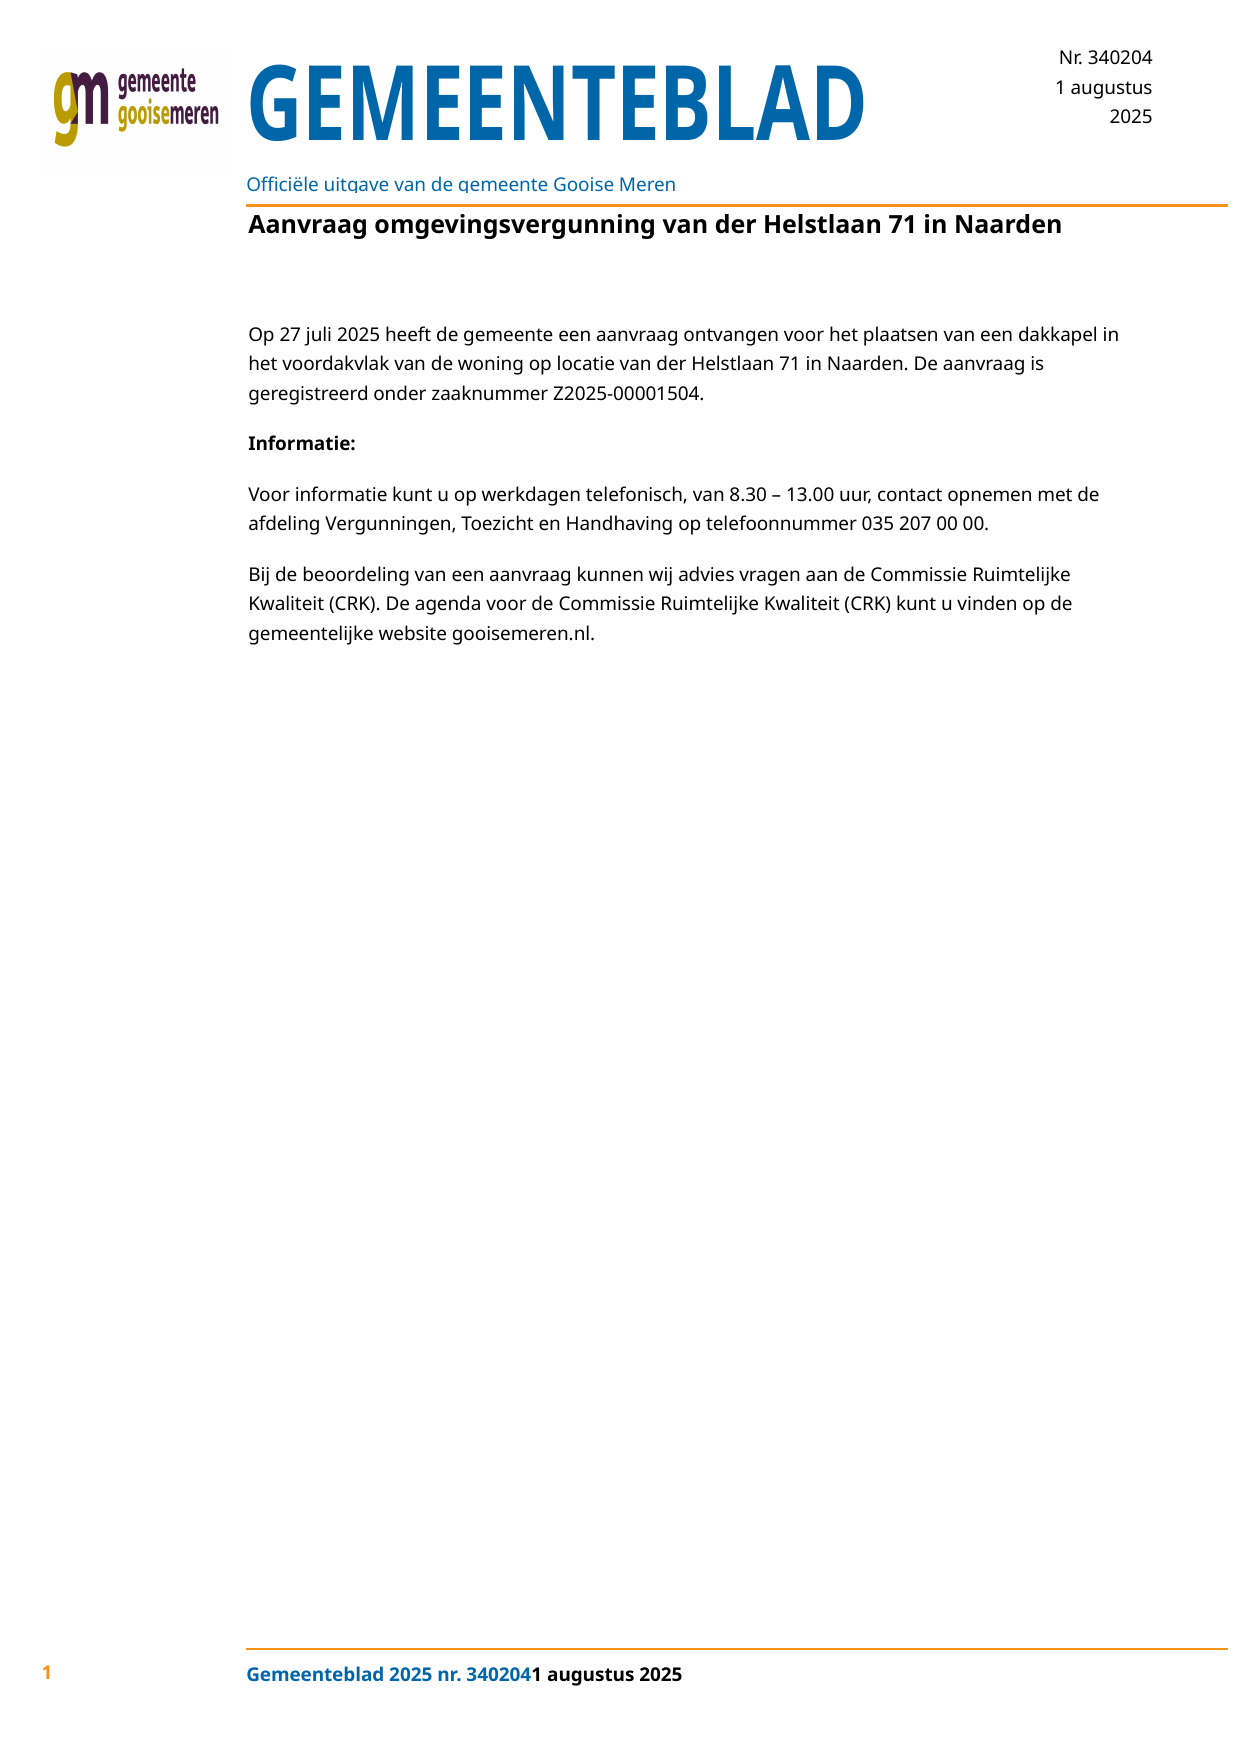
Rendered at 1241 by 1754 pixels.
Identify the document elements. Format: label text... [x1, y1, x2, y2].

text Informatie: [248, 430, 1152, 456]
text Voor informatie kunt u op werkdagen telefonisch, van 8.30 – 13.00 uur, contact opnemen met de afdeling Vergunningen, Toezicht en Handhaving op telefoonnummer 035 207 00 00. [248, 481, 1152, 536]
text Bij de beoordeling van een aanvraag kunnen wij advies vragen aan de Commissie Ruimtelijke Kwaliteit (CRK). De agenda voor de Commissie Ruimtelijke Kwaliteit (CRK) kunt u vinden op de gemeentelijke website gooisemeren.nl. [248, 561, 1152, 646]
text Op 27 juli 2025 heeft de gemeente een aanvraag ontvangen voor het plaatsen van een dakkapel in het voordakvlak van de woning op locatie van der Helstlaan 71 in Naarden. De aanvraag is geregistreerd onder zaaknummer Z2025-00001504. [248, 321, 1152, 406]
picture [41, 47, 231, 172]
text Aanvraag omgevingsvergunning van der Helstlaan 71 in Naarden [248, 207, 1152, 241]
